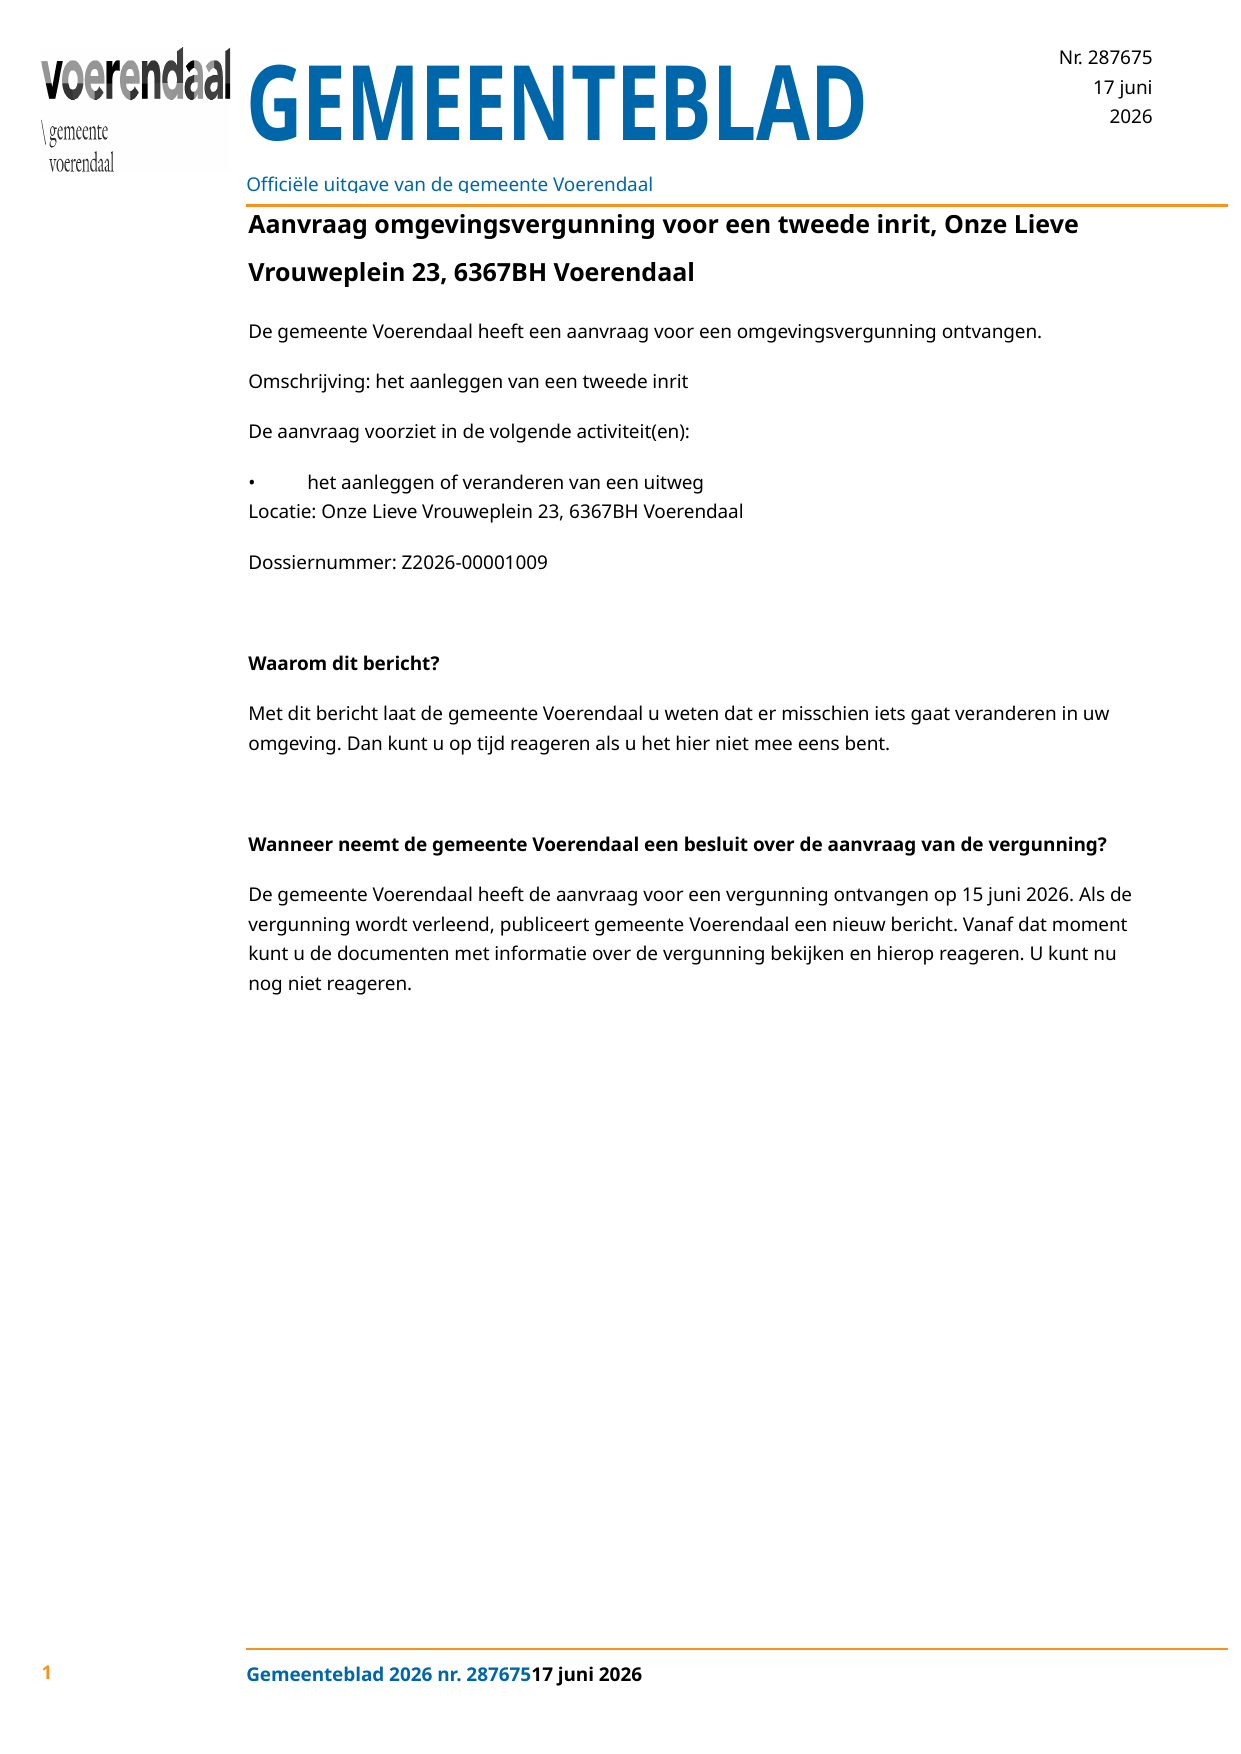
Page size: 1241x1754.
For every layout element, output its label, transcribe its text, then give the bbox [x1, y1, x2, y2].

picture [41, 47, 231, 172]
text Aanvraag omgevingsvergunning voor een tweede inrit, Onze Lieve Vrouweplein 23, 6367BH Voerendaal [248, 207, 1152, 288]
text De gemeente Voerendaal heeft een aanvraag voor een omgevingsvergunning ontvangen. [248, 318, 1152, 344]
text Met dit bericht laat de gemeente Voerendaal u weten dat er misschien iets gaat veranderen in uw omgeving. Dan kunt u op tijd reageren als u het hier niet mee eens bent. [248, 700, 1152, 756]
text De aanvraag voorziet in de volgende activiteit(en): [248, 419, 1152, 444]
text Waarom dit bericht? [248, 650, 1152, 676]
text Wanneer neemt de gemeente Voerendaal een besluit over de aanvraag van de vergunning? [248, 831, 1152, 857]
text Omschrijving: het aanleggen van een tweede inrit [248, 368, 1152, 394]
text Locatie: Onze Lieve Vrouweplein 23, 6367BH Voerendaal [248, 499, 1152, 524]
text Dossiernummer: Z2026-00001009 [248, 549, 1152, 575]
list het aanleggen of veranderen van een uitweg [248, 469, 1152, 495]
text De gemeente Voerendaal heeft de aanvraag voor een vergunning ontvangen op 15 juni 2026. Als de vergunning wordt verleend, publiceert gemeente Voerendaal een nieuw bericht. Vanaf dat moment kunt u de documenten met informatie over de vergunning bekijken en hierop reageren. U kunt nu nog niet reageren. [248, 881, 1152, 996]
